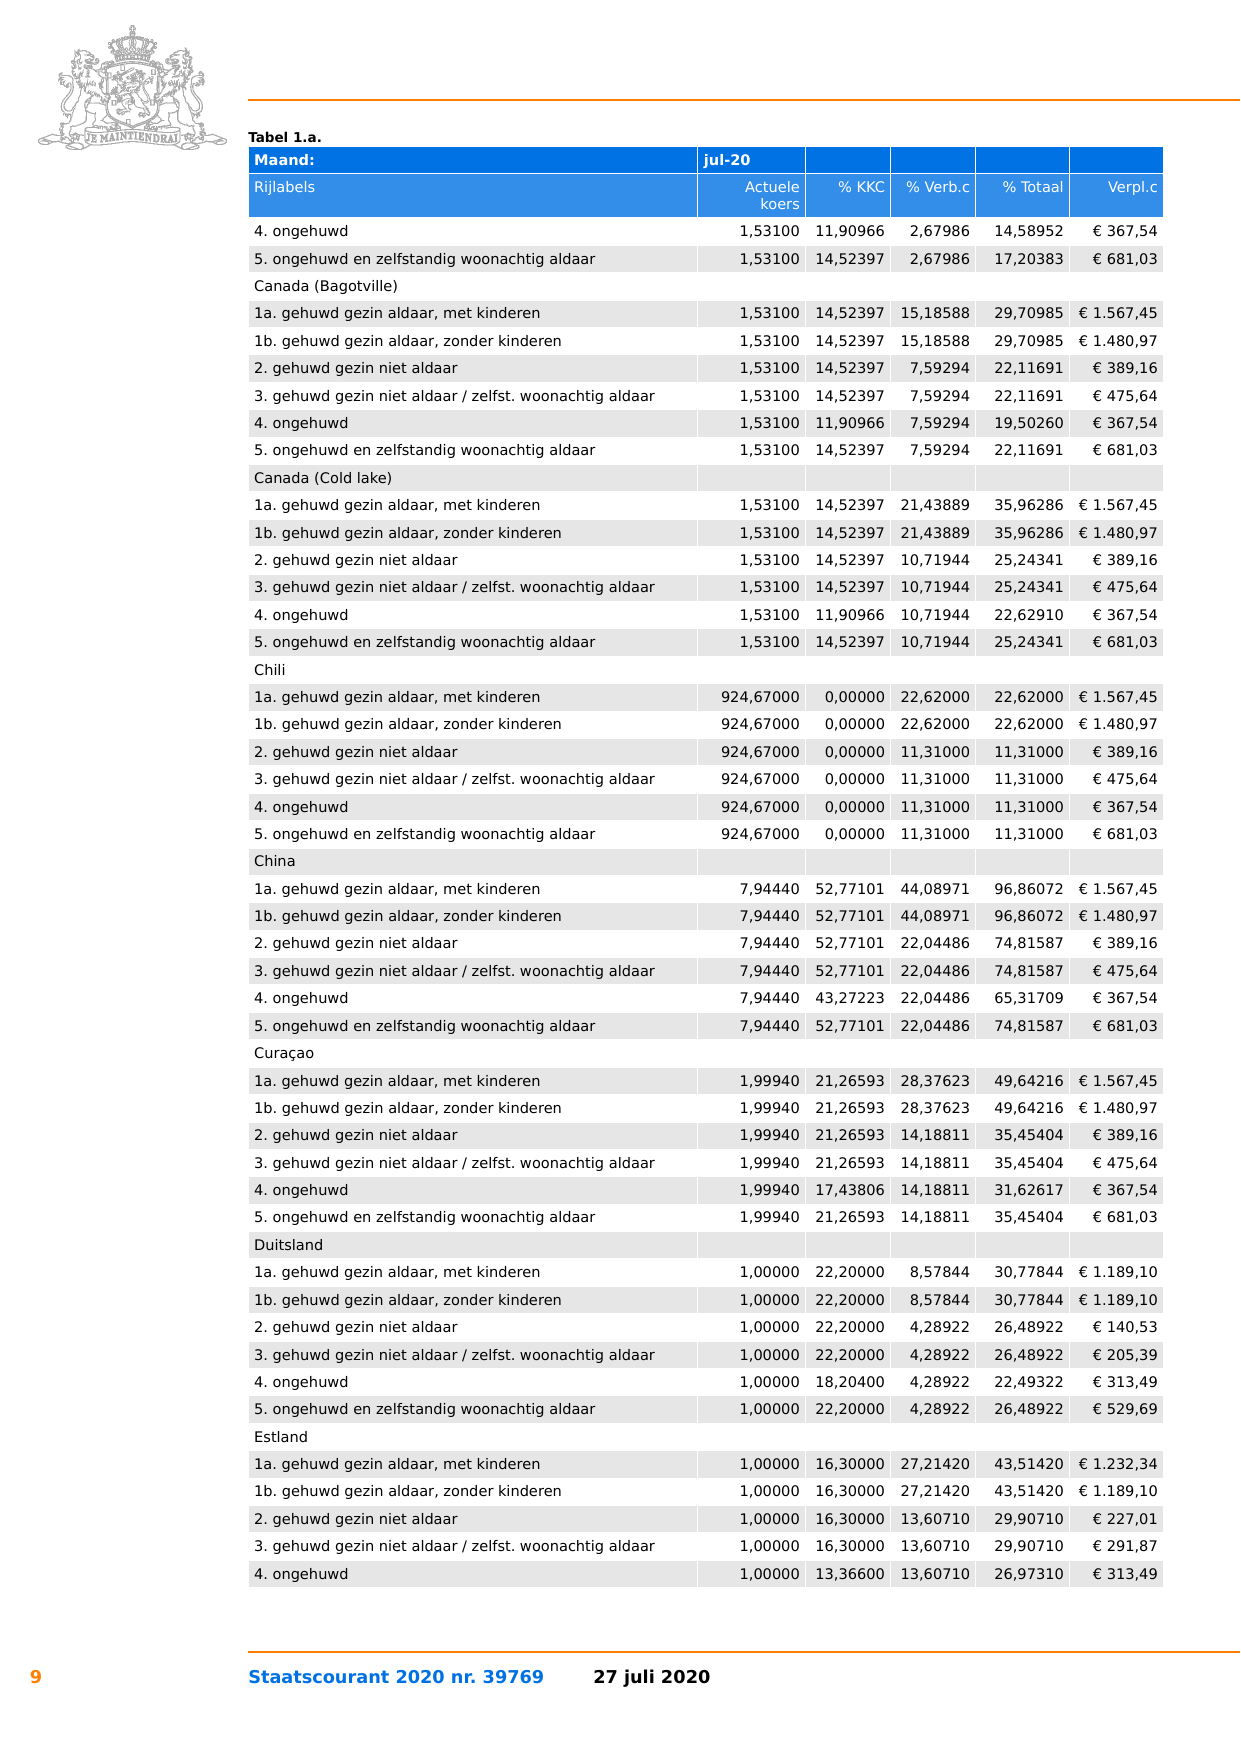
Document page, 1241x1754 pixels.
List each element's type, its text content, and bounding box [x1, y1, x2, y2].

table_cell 21,26593 [806, 1095, 890, 1121]
table_cell 14,18811 [891, 1205, 975, 1231]
table_cell 1,99940 [698, 1068, 805, 1094]
table_cell 1,53100 [698, 629, 805, 656]
table_cell € 140,53 [1070, 1314, 1163, 1341]
table_cell [976, 1424, 1069, 1450]
table_cell 1,99940 [698, 1095, 805, 1121]
table_cell € 389,16 [1070, 547, 1163, 573]
table_cell 14,52397 [806, 575, 890, 601]
table_cell 22,62000 [891, 684, 975, 711]
table_cell 21,26593 [806, 1068, 890, 1094]
table_cell 1a. gehuwd gezin aldaar, met kinderen [249, 684, 697, 711]
table_cell 52,77101 [806, 958, 890, 984]
table_cell 1,53100 [698, 383, 805, 409]
table_cell 7,94440 [698, 903, 805, 930]
table_cell 1a. gehuwd gezin aldaar, met kinderen [249, 1451, 697, 1478]
table_cell € 1.189,10 [1070, 1287, 1163, 1313]
table_cell 14,52397 [806, 493, 890, 519]
table_cell 28,37623 [891, 1068, 975, 1094]
table_cell 1,00000 [698, 1561, 805, 1587]
table_cell 4. ongehuwd [249, 986, 697, 1012]
table_cell 2. gehuwd gezin niet aldaar [249, 931, 697, 957]
table_cell 30,77844 [976, 1260, 1069, 1286]
table_cell 1,53100 [698, 547, 805, 573]
table_cell 1,53100 [698, 301, 805, 327]
table_cell 10,71944 [891, 602, 975, 628]
table_cell [891, 147, 975, 173]
table_cell [806, 1232, 890, 1258]
table_cell 11,31000 [891, 794, 975, 820]
table_cell 4. ongehuwd [249, 1369, 697, 1395]
table_cell 14,18811 [891, 1150, 975, 1176]
table_cell % Totaal [976, 174, 1069, 217]
table_cell 2. gehuwd gezin niet aldaar [249, 1123, 697, 1149]
table_cell China [249, 849, 697, 875]
table_cell € 1.567,45 [1070, 876, 1163, 902]
table_cell 21,26593 [806, 1150, 890, 1176]
table_cell 7,94440 [698, 958, 805, 984]
table_cell 1,00000 [698, 1534, 805, 1560]
table_cell 1,00000 [698, 1451, 805, 1478]
table_cell 3. gehuwd gezin niet aldaar / zelfst. woonachtig aldaar [249, 575, 697, 601]
table_cell 25,24341 [976, 575, 1069, 601]
table_cell 11,31000 [891, 821, 975, 847]
table_cell 43,51420 [976, 1479, 1069, 1505]
table_cell 21,43889 [891, 493, 975, 519]
table_cell [976, 657, 1069, 683]
table_cell € 475,64 [1070, 575, 1163, 601]
table_cell 14,52397 [806, 438, 890, 464]
table_cell € 1.189,10 [1070, 1479, 1163, 1505]
table_cell 18,20400 [806, 1369, 890, 1395]
table_cell [806, 465, 890, 491]
table_cell [1070, 849, 1163, 875]
table_cell 11,90966 [806, 410, 890, 437]
table_cell 7,94440 [698, 931, 805, 957]
table_cell 19,50260 [976, 410, 1069, 437]
table_cell 22,20000 [806, 1260, 890, 1286]
table_cell 5. ongehuwd en zelfstandig woonachtig aldaar [249, 629, 697, 656]
table_cell [698, 1232, 805, 1258]
table_cell [1070, 465, 1163, 491]
table_cell 924,67000 [698, 821, 805, 847]
table_cell 22,20000 [806, 1342, 890, 1368]
table_cell 3. gehuwd gezin niet aldaar / zelfst. woonachtig aldaar [249, 1150, 697, 1176]
table_cell 14,52397 [806, 355, 890, 382]
table_cell 22,62000 [891, 712, 975, 738]
table_cell 11,31000 [891, 739, 975, 765]
table_cell 10,71944 [891, 547, 975, 573]
table_cell [891, 657, 975, 683]
table_cell 16,30000 [806, 1506, 890, 1532]
table_cell 26,48922 [976, 1314, 1069, 1341]
table_cell 1,53100 [698, 493, 805, 519]
table_cell 28,37623 [891, 1095, 975, 1121]
table_cell % KKC [806, 174, 890, 217]
table_cell 74,81587 [976, 1013, 1069, 1039]
table_cell Verpl.c [1070, 174, 1163, 217]
table_cell 17,43806 [806, 1177, 890, 1204]
table_cell [806, 1424, 890, 1450]
table_cell 22,11691 [976, 355, 1069, 382]
table_cell 11,31000 [976, 766, 1069, 793]
table_cell Canada (Bagotville) [249, 273, 697, 299]
table_cell 5. ongehuwd en zelfstandig woonachtig aldaar [249, 1205, 697, 1231]
table_cell 1b. gehuwd gezin aldaar, zonder kinderen [249, 903, 697, 930]
table_cell 3. gehuwd gezin niet aldaar / zelfst. woonachtig aldaar [249, 1534, 697, 1560]
table_cell [806, 273, 890, 299]
table_cell 1,00000 [698, 1314, 805, 1341]
table_cell 1b. gehuwd gezin aldaar, zonder kinderen [249, 712, 697, 738]
table_header Tabel 1.a. [248, 130, 1163, 146]
table_cell 22,04486 [891, 958, 975, 984]
table_cell € 475,64 [1070, 958, 1163, 984]
table_cell [698, 273, 805, 299]
table_cell € 681,03 [1070, 1205, 1163, 1231]
table_cell 21,43889 [891, 520, 975, 546]
table_cell [806, 849, 890, 875]
table_cell 35,96286 [976, 493, 1069, 519]
table_cell jul-20 [698, 147, 805, 173]
table_cell 5. ongehuwd en zelfstandig woonachtig aldaar [249, 438, 697, 464]
table_cell 1,53100 [698, 438, 805, 464]
table_cell 11,31000 [976, 739, 1069, 765]
table_cell 1,53100 [698, 246, 805, 272]
table_cell Canada (Cold lake) [249, 465, 697, 491]
table_cell 14,52397 [806, 629, 890, 656]
table_cell 49,64216 [976, 1068, 1069, 1094]
table_cell 2. gehuwd gezin niet aldaar [249, 1314, 697, 1341]
table_cell € 367,54 [1070, 602, 1163, 628]
table_cell 1b. gehuwd gezin aldaar, zonder kinderen [249, 520, 697, 546]
table_cell € 475,64 [1070, 383, 1163, 409]
table_cell 30,77844 [976, 1287, 1069, 1313]
picture [38, 25, 227, 150]
table_cell € 227,01 [1070, 1506, 1163, 1532]
table_cell Rijlabels [249, 174, 697, 217]
table_cell Estland [249, 1424, 697, 1450]
table_cell [891, 273, 975, 299]
table_cell 1b. gehuwd gezin aldaar, zonder kinderen [249, 1287, 697, 1313]
table_cell 35,45404 [976, 1150, 1069, 1176]
table_cell € 389,16 [1070, 931, 1163, 957]
table_cell [698, 465, 805, 491]
table_cell 14,18811 [891, 1177, 975, 1204]
table_cell € 367,54 [1070, 794, 1163, 820]
table_cell € 1.480,97 [1070, 712, 1163, 738]
table_cell 1,00000 [698, 1287, 805, 1313]
table_cell [976, 1232, 1069, 1258]
table_cell 52,77101 [806, 931, 890, 957]
table_cell 1a. gehuwd gezin aldaar, met kinderen [249, 1068, 697, 1094]
table_cell 22,20000 [806, 1314, 890, 1341]
table_cell 1,00000 [698, 1260, 805, 1286]
table_cell 1,00000 [698, 1369, 805, 1395]
table_cell 27,21420 [891, 1451, 975, 1478]
table_cell 11,90966 [806, 219, 890, 245]
table_cell 52,77101 [806, 876, 890, 902]
table_cell 8,57844 [891, 1260, 975, 1286]
table_cell 1b. gehuwd gezin aldaar, zonder kinderen [249, 1479, 697, 1505]
table_cell 4. ongehuwd [249, 794, 697, 820]
table_cell [891, 1424, 975, 1450]
table_cell € 475,64 [1070, 1150, 1163, 1176]
table_cell 2. gehuwd gezin niet aldaar [249, 1506, 697, 1532]
table_cell 22,20000 [806, 1396, 890, 1423]
table_cell 4,28922 [891, 1314, 975, 1341]
table_cell € 313,49 [1070, 1369, 1163, 1395]
table_cell 1,00000 [698, 1506, 805, 1532]
table_cell [1070, 273, 1163, 299]
table_cell 1,99940 [698, 1123, 805, 1149]
table_cell 65,31709 [976, 986, 1069, 1012]
table_cell 22,62000 [976, 712, 1069, 738]
table_cell € 1.189,10 [1070, 1260, 1163, 1286]
table_cell 1,53100 [698, 410, 805, 437]
table_cell 52,77101 [806, 903, 890, 930]
table_cell 7,59294 [891, 383, 975, 409]
table_cell 7,59294 [891, 438, 975, 464]
table_cell 14,52397 [806, 328, 890, 354]
table_cell 11,31000 [976, 794, 1069, 820]
table_cell 3. gehuwd gezin niet aldaar / zelfst. woonachtig aldaar [249, 383, 697, 409]
table_cell € 367,54 [1070, 986, 1163, 1012]
table_cell [1070, 657, 1163, 683]
table_cell 0,00000 [806, 794, 890, 820]
table_cell € 389,16 [1070, 739, 1163, 765]
table_cell € 291,87 [1070, 1534, 1163, 1560]
table_cell 7,59294 [891, 410, 975, 437]
table_cell 1,99940 [698, 1205, 805, 1231]
table_cell € 205,39 [1070, 1342, 1163, 1368]
table_cell 1a. gehuwd gezin aldaar, met kinderen [249, 493, 697, 519]
table_cell € 1.480,97 [1070, 520, 1163, 546]
table_cell 4. ongehuwd [249, 1177, 697, 1204]
table_cell 14,52397 [806, 383, 890, 409]
table_cell 924,67000 [698, 766, 805, 793]
table_cell 35,96286 [976, 520, 1069, 546]
table_cell 4. ongehuwd [249, 219, 697, 245]
table_cell 924,67000 [698, 739, 805, 765]
table_cell [976, 849, 1069, 875]
table_cell 14,52397 [806, 547, 890, 573]
table_cell 0,00000 [806, 766, 890, 793]
table_cell 16,30000 [806, 1534, 890, 1560]
table_cell [806, 657, 890, 683]
table_cell Duitsland [249, 1232, 697, 1258]
table_cell 16,30000 [806, 1451, 890, 1478]
table_cell 26,97310 [976, 1561, 1069, 1587]
table_cell 0,00000 [806, 684, 890, 711]
table_cell € 367,54 [1070, 410, 1163, 437]
table_cell 5. ongehuwd en zelfstandig woonachtig aldaar [249, 1013, 697, 1039]
table_cell 22,20000 [806, 1287, 890, 1313]
table_cell € 389,16 [1070, 1123, 1163, 1149]
table_cell 13,60710 [891, 1506, 975, 1532]
table_cell 11,90966 [806, 602, 890, 628]
table_cell € 367,54 [1070, 219, 1163, 245]
table_cell € 1.567,45 [1070, 301, 1163, 327]
table_cell 22,04486 [891, 1013, 975, 1039]
table_cell 2,67986 [891, 219, 975, 245]
table_cell € 313,49 [1070, 1561, 1163, 1587]
table_cell 44,08971 [891, 903, 975, 930]
table_cell 22,62000 [976, 684, 1069, 711]
table_cell 21,26593 [806, 1123, 890, 1149]
table_cell 74,81587 [976, 931, 1069, 957]
table_cell 7,94440 [698, 876, 805, 902]
table_cell € 475,64 [1070, 766, 1163, 793]
table_cell € 1.567,45 [1070, 684, 1163, 711]
table_cell € 367,54 [1070, 1177, 1163, 1204]
table_cell 35,45404 [976, 1205, 1069, 1231]
table_cell 29,90710 [976, 1506, 1069, 1532]
table_cell [976, 273, 1069, 299]
table_cell [698, 1040, 805, 1067]
table_cell 22,49322 [976, 1369, 1069, 1395]
table_cell € 681,03 [1070, 438, 1163, 464]
table_cell [698, 849, 805, 875]
table_cell 1,53100 [698, 355, 805, 382]
table_cell 1,53100 [698, 575, 805, 601]
table_cell € 1.480,97 [1070, 903, 1163, 930]
table_cell [976, 147, 1069, 173]
table_cell 1,53100 [698, 219, 805, 245]
table_cell € 1.567,45 [1070, 1068, 1163, 1094]
table_cell 2. gehuwd gezin niet aldaar [249, 547, 697, 573]
table_cell [976, 465, 1069, 491]
table_cell 3. gehuwd gezin niet aldaar / zelfst. woonachtig aldaar [249, 1342, 697, 1368]
table_cell 74,81587 [976, 958, 1069, 984]
table_cell € 681,03 [1070, 1013, 1163, 1039]
table_cell 25,24341 [976, 629, 1069, 656]
table_cell 10,71944 [891, 575, 975, 601]
table_cell 35,45404 [976, 1123, 1069, 1149]
table_cell 43,27223 [806, 986, 890, 1012]
table_cell 4,28922 [891, 1396, 975, 1423]
table_cell € 529,69 [1070, 1396, 1163, 1423]
table_cell [976, 1040, 1069, 1067]
table_cell [698, 1424, 805, 1450]
table_cell 14,58952 [976, 219, 1069, 245]
table_cell 22,04486 [891, 986, 975, 1012]
table_cell 49,64216 [976, 1095, 1069, 1121]
table_cell € 1.480,97 [1070, 1095, 1163, 1121]
table_cell Actuele koers [698, 174, 805, 217]
table_cell 1,99940 [698, 1150, 805, 1176]
table_cell [1070, 1232, 1163, 1258]
table_cell Chili [249, 657, 697, 683]
table_cell € 389,16 [1070, 355, 1163, 382]
table_cell 2. gehuwd gezin niet aldaar [249, 739, 697, 765]
table_cell 1,00000 [698, 1479, 805, 1505]
table_cell 25,24341 [976, 547, 1069, 573]
table_cell 1b. gehuwd gezin aldaar, zonder kinderen [249, 1095, 697, 1121]
table_cell 31,62617 [976, 1177, 1069, 1204]
table_cell 924,67000 [698, 684, 805, 711]
table_cell 15,18588 [891, 301, 975, 327]
table_cell 7,59294 [891, 355, 975, 382]
table_cell 14,52397 [806, 246, 890, 272]
table_cell 2,67986 [891, 246, 975, 272]
table_cell 29,90710 [976, 1534, 1069, 1560]
table_cell [891, 849, 975, 875]
table_cell 7,94440 [698, 1013, 805, 1039]
table_cell 14,52397 [806, 520, 890, 546]
table_cell 1,00000 [698, 1396, 805, 1423]
table_cell 924,67000 [698, 712, 805, 738]
table_cell [891, 465, 975, 491]
table_cell 4,28922 [891, 1369, 975, 1395]
table_cell 7,94440 [698, 986, 805, 1012]
table_cell [806, 147, 890, 173]
table_cell 5. ongehuwd en zelfstandig woonachtig aldaar [249, 246, 697, 272]
table_cell 22,11691 [976, 383, 1069, 409]
table_cell 1b. gehuwd gezin aldaar, zonder kinderen [249, 328, 697, 354]
table_cell 5. ongehuwd en zelfstandig woonachtig aldaar [249, 1396, 697, 1423]
table_cell 96,86072 [976, 876, 1069, 902]
table_cell 26,48922 [976, 1342, 1069, 1368]
table_cell 22,62910 [976, 602, 1069, 628]
table_cell 16,30000 [806, 1479, 890, 1505]
table_cell 4. ongehuwd [249, 1561, 697, 1587]
table_cell [891, 1040, 975, 1067]
table_cell 1,53100 [698, 328, 805, 354]
table_cell 1a. gehuwd gezin aldaar, met kinderen [249, 1260, 697, 1286]
table_cell 1,00000 [698, 1342, 805, 1368]
table_cell 924,67000 [698, 794, 805, 820]
table_cell 1a. gehuwd gezin aldaar, met kinderen [249, 876, 697, 902]
table_cell 26,48922 [976, 1396, 1069, 1423]
table_cell 96,86072 [976, 903, 1069, 930]
table_cell 3. gehuwd gezin niet aldaar / zelfst. woonachtig aldaar [249, 958, 697, 984]
table_cell [1070, 1040, 1163, 1067]
table_cell % Verb.c [891, 174, 975, 217]
table_cell 13,60710 [891, 1561, 975, 1587]
table_cell 14,18811 [891, 1123, 975, 1149]
table_cell 22,04486 [891, 931, 975, 957]
table_cell 11,31000 [891, 766, 975, 793]
table_cell € 1.567,45 [1070, 493, 1163, 519]
table_cell 29,70985 [976, 328, 1069, 354]
table_cell 1,53100 [698, 602, 805, 628]
table_cell 13,36600 [806, 1561, 890, 1587]
table_cell 4,28922 [891, 1342, 975, 1368]
table_cell € 681,03 [1070, 246, 1163, 272]
table_cell 13,60710 [891, 1534, 975, 1560]
table_cell € 681,03 [1070, 821, 1163, 847]
table_cell 14,52397 [806, 301, 890, 327]
table_cell 5. ongehuwd en zelfstandig woonachtig aldaar [249, 821, 697, 847]
table_cell 21,26593 [806, 1205, 890, 1231]
table_cell 22,11691 [976, 438, 1069, 464]
table_cell 27,21420 [891, 1479, 975, 1505]
table_cell 43,51420 [976, 1451, 1069, 1478]
table_cell 1,53100 [698, 520, 805, 546]
table_cell [1070, 1424, 1163, 1450]
table_cell 1a. gehuwd gezin aldaar, met kinderen [249, 301, 697, 327]
table_cell 10,71944 [891, 629, 975, 656]
table_cell 0,00000 [806, 821, 890, 847]
table_cell [1070, 147, 1163, 173]
table_cell 11,31000 [976, 821, 1069, 847]
table_cell [806, 1040, 890, 1067]
table_cell 4. ongehuwd [249, 410, 697, 437]
table_cell 52,77101 [806, 1013, 890, 1039]
table_cell [891, 1232, 975, 1258]
table_cell € 681,03 [1070, 629, 1163, 656]
table_cell 1,99940 [698, 1177, 805, 1204]
table_cell € 1.232,34 [1070, 1451, 1163, 1478]
table_cell 4. ongehuwd [249, 602, 697, 628]
table_cell [698, 657, 805, 683]
table_cell 17,20383 [976, 246, 1069, 272]
table_cell 29,70985 [976, 301, 1069, 327]
table_cell Maand: [249, 147, 697, 173]
table_cell € 1.480,97 [1070, 328, 1163, 354]
table_cell 15,18588 [891, 328, 975, 354]
table_cell Curaçao [249, 1040, 697, 1067]
table_cell 44,08971 [891, 876, 975, 902]
table_cell 0,00000 [806, 712, 890, 738]
table_cell 2. gehuwd gezin niet aldaar [249, 355, 697, 382]
table_cell 3. gehuwd gezin niet aldaar / zelfst. woonachtig aldaar [249, 766, 697, 793]
table_cell 0,00000 [806, 739, 890, 765]
table_cell 8,57844 [891, 1287, 975, 1313]
